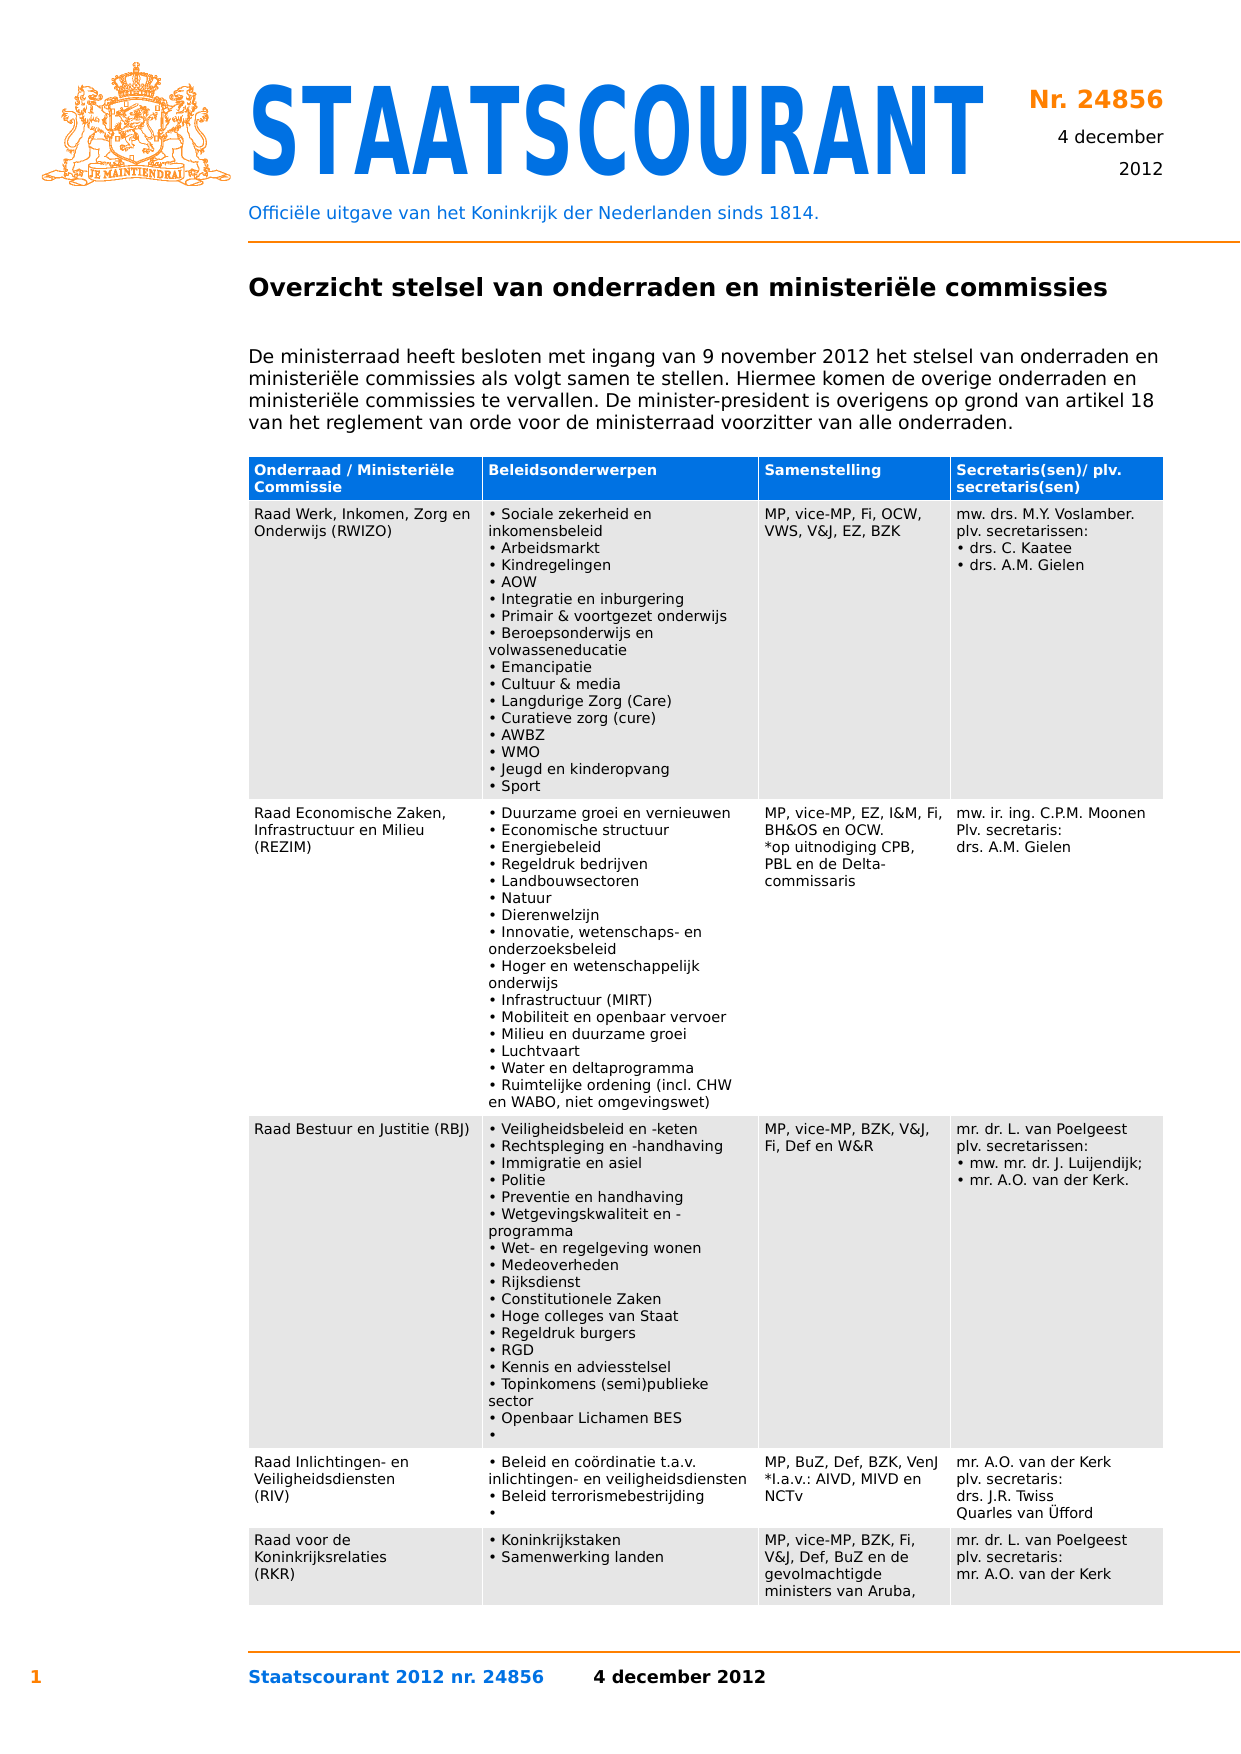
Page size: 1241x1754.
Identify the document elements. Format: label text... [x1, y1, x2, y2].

subtitle Overzicht stelsel van onderraden en ministeriële commissies [248, 273, 1163, 302]
table_cell Officiële uitgave van het Koninkrijk der Nederlanden sinds 1814. [248, 203, 1240, 241]
text De ministerraad heeft besloten met ingang van 9 november 2012 het stelsel van onderraden en ministeriële commissies als volgt samen te stellen. Hiermee komen de overige onderraden en ministeriële commissies te vervallen. De minister-president is overigens op grond van artikel 18 van het reglement van orde voor de ministerraad voorzitter van alle onderraden. [248, 346, 1163, 434]
table_header [25, 62, 248, 241]
table_header Secretaris(sen)/ plv. secretaris(sen) [951, 457, 1163, 500]
table_header Samenstelling [759, 457, 950, 500]
table_cell • Koninkrijkstaken • Samenwerking landen [483, 1528, 758, 1605]
table_cell MP, vice-MP, BZK, Fi, V&J, Def, BuZ en de gevolmachtigde ministers van Aruba, [759, 1528, 950, 1605]
table_cell MP, vice-MP, BZK, V&J, Fi, Def en W&R [759, 1116, 950, 1448]
table_cell MP, vice-MP, Fi, OCW, VWS, V&J, EZ, BZK [759, 501, 950, 799]
table_cell MP, BuZ, Def, BZK, VenJ *I.a.v.: AIVD, MIVD en NCTv [759, 1449, 950, 1527]
table_cell 2012 [998, 153, 1240, 203]
table_cell Raad Inlichtingen- en Veiligheidsdiensten (RIV) [249, 1449, 482, 1527]
table_cell • Beleid en coördinatie t.a.v. inlichtingen- en veiligheidsdiensten • Beleid terrorismebestrijding • [483, 1449, 758, 1527]
table_cell Raad voor de Koninkrijksrelaties (RKR) [249, 1528, 482, 1605]
table_cell • Duurzame groei en vernieuwen • Economische structuur • Energiebeleid • Regeldruk bedrijven • Landbouwsectoren • Natuur • Dierenwelzijn • Innovatie, wetenschaps- en onderzoeksbeleid • Hoger en wetenschappelijk onderwijs • Infrastructuur (MIRT) • Mobiliteit en openbaar vervoer • Milieu en duurzame groei • Luchtvaart • Water en deltaprogramma • Ruimtelijke ordening (incl. CHW en WABO, niet omgevingswet) [483, 800, 758, 1115]
table_cell mr. dr. L. van Poelgeest plv. secretarissen: • mw. mr. dr. J. Luijendijk; • mr. A.O. van der Kerk. [951, 1116, 1163, 1448]
table_cell • Sociale zekerheid en inkomensbeleid • Arbeidsmarkt • Kindregelingen • AOW • Integratie en inburgering • Primair & voortgezet onderwijs • Beroepsonderwijs en volwasseneducatie • Emancipatie • Cultuur & media • Langdurige Zorg (Care) • Curatieve zorg (cure) • AWBZ • WMO • Jeugd en kinderopvang • Sport [483, 501, 758, 799]
table_cell Raad Werk, Inkomen, Zorg en Onderwijs (RWIZO) [249, 501, 482, 799]
picture [41, 62, 231, 186]
table_cell • Veiligheidsbeleid en -keten • Rechtspleging en -handhaving • Immigratie en asiel • Politie • Preventie en handhaving • Wetgevingskwaliteit en -programma • Wet- en regelgeving wonen • Medeoverheden • Rijksdienst • Constitutionele Zaken • Hoge colleges van Staat • Regeldruk burgers • RGD • Kennis en adviesstelsel • Topinkomens (semi)publieke sector • Openbaar Lichamen BES • [483, 1116, 758, 1448]
table_header Beleidsonderwerpen [483, 457, 758, 500]
table_header Onderraad / Ministeriële Commissie [249, 457, 482, 500]
table_cell 4 december [998, 121, 1240, 153]
table_cell Raad Bestuur en Justitie (RBJ) [249, 1116, 482, 1448]
table_cell mw. ir. ing. C.P.M. Moonen Plv. secretaris: drs. A.M. Gielen [951, 800, 1163, 1115]
table_header STAATSCOURANT [248, 62, 998, 203]
table_cell mr. dr. L. van Poelgeest plv. secretaris: mr. A.O. van der Kerk [951, 1528, 1163, 1605]
table_cell MP, vice-MP, EZ, I&M, Fi, BH&OS en OCW. *op uitnodiging CPB, PBL en de Delta-commissaris [759, 800, 950, 1115]
table_header Nr. 24856 [998, 62, 1240, 121]
table_cell mr. A.O. van der Kerk plv. secretaris: drs. J.R. Twiss Quarles van Üfford [951, 1449, 1163, 1527]
table_cell Raad Economische Zaken, Infrastructuur en Milieu (REZIM) [249, 800, 482, 1115]
table_cell mw. drs. M.Y. Voslamber. plv. secretarissen: • drs. C. Kaatee • drs. A.M. Gielen [951, 501, 1163, 799]
